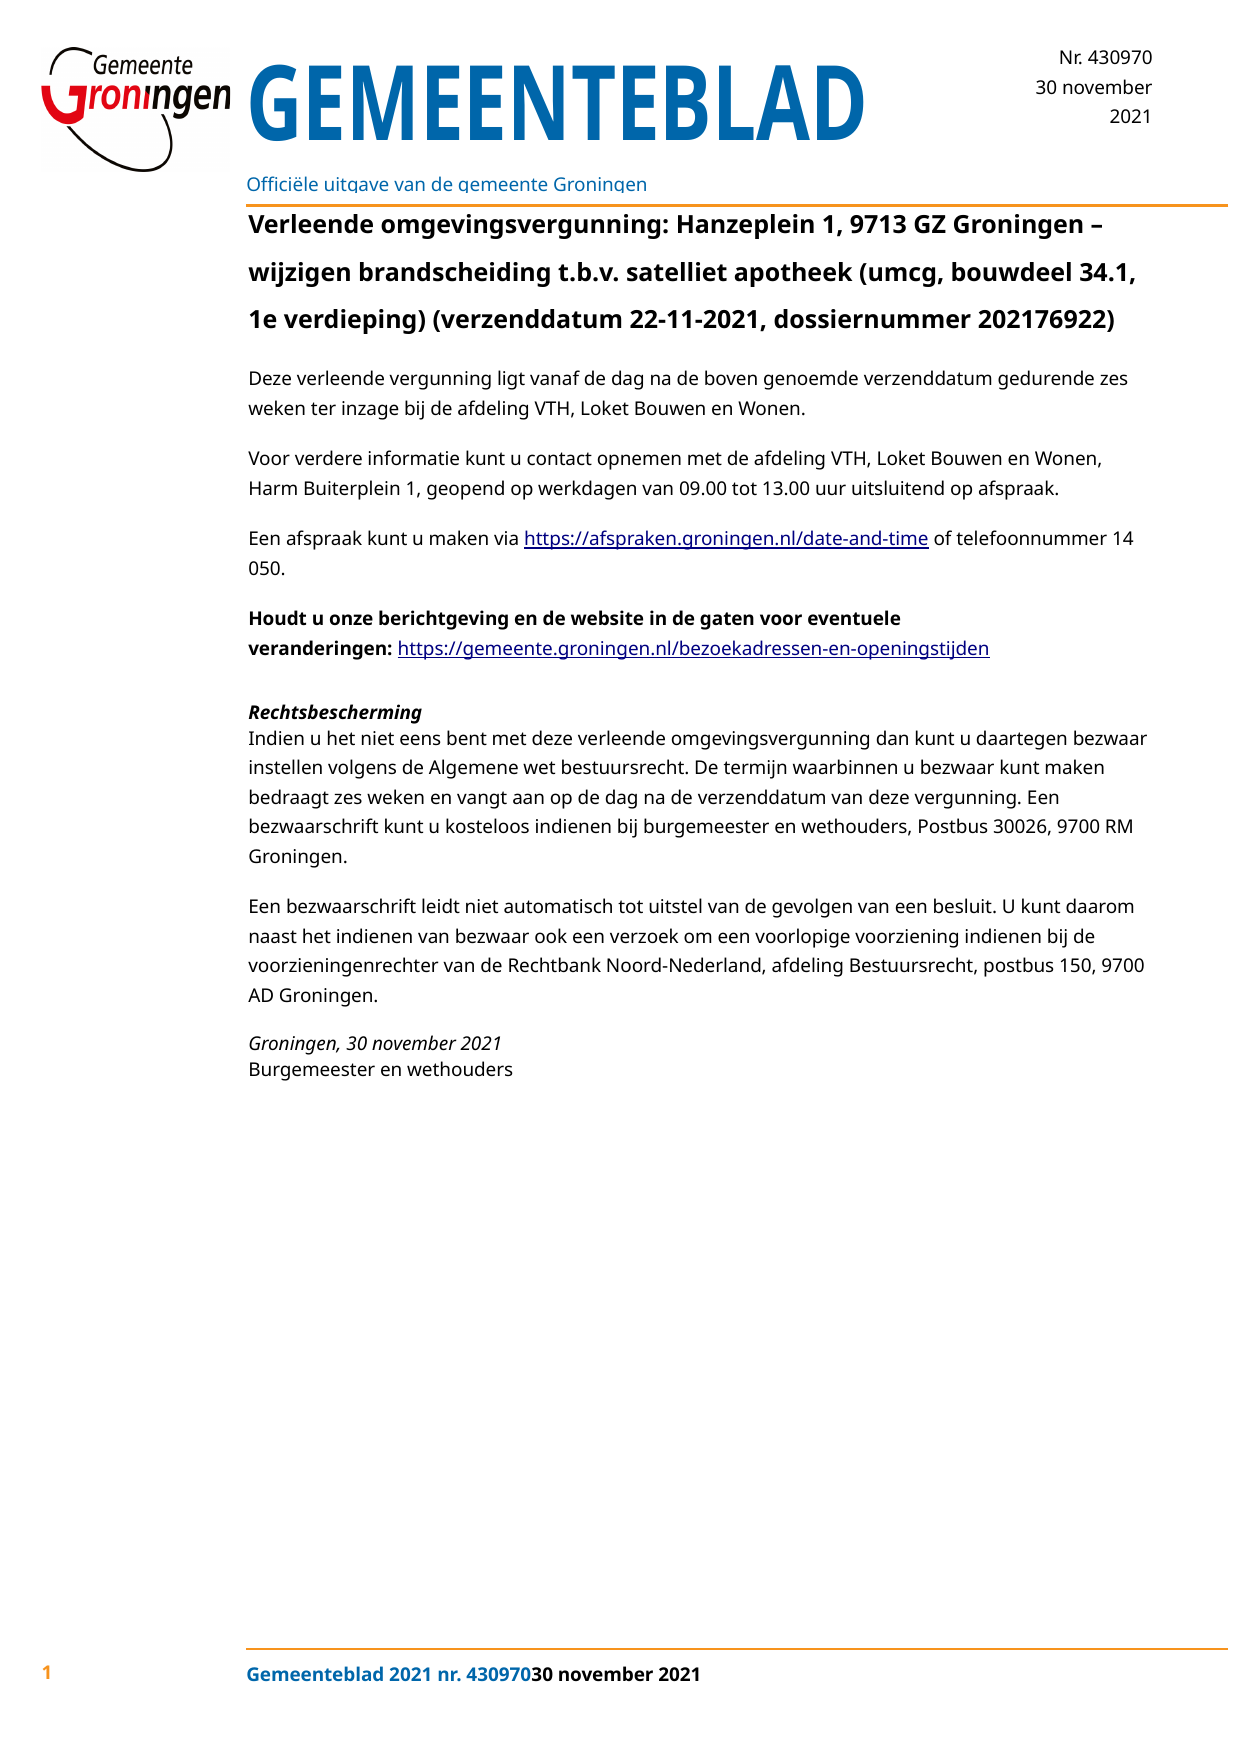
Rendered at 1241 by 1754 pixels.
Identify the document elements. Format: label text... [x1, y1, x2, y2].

text Rechtsbescherming [248, 699, 1152, 725]
text Voor verdere informatie kunt u contact opnemen met de afdeling VTH, Loket Bouwen en Wonen, Harm Buiterplein 1, geopend op werkdagen van 09.00 tot 13.00 uur uitsluitend op afspraak. [248, 446, 1152, 501]
picture [41, 47, 231, 172]
text Burgemeester en wethouders [248, 1056, 1152, 1082]
text Houdt u onze berichtgeving en de website in de gaten voor eventuele veranderingen: https://gemeente.groningen.nl/bezoekadressen-en-openingstijden [248, 606, 1152, 661]
text Groningen, 30 november 2021 [248, 1030, 1152, 1056]
text Verleende omgevingsvergunning: Hanzeplein 1, 9713 GZ Groningen – wijzigen brandscheiding t.b.v. satelliet apotheek (umcg, bouwdeel 34.1, 1e verdieping) (verzenddatum 22-11-2021, dossiernummer 202176922) [248, 207, 1152, 336]
text Een afspraak kunt u maken via https://afspraken.groningen.nl/date-and-time of telefoonnummer 14 050. [248, 526, 1152, 581]
text Een bezwaarschrift leidt niet automatisch tot uitstel van de gevolgen van een besluit. U kunt daarom naast het indienen van bezwaar ook een verzoek om een voorlopige voorziening indienen bij de voorzieningenrechter van de Rechtbank Noord-Nederland, afdeling Bestuursrecht, postbus 150, 9700 AD Groningen. [248, 893, 1152, 1008]
text Deze verleende vergunning ligt vanaf de dag na de boven genoemde verzenddatum gedurende zes weken ter inzage bij de afdeling VTH, Loket Bouwen en Wonen. [248, 366, 1152, 421]
text Indien u het niet eens bent met deze verleende omgevingsvergunning dan kunt u daartegen bezwaar instellen volgens de Algemene wet bestuursrecht. De termijn waarbinnen u bezwaar kunt maken bedraagt zes weken en vangt aan op de dag na de verzenddatum van deze vergunning. Een bezwaarschrift kunt u kosteloos indienen bij burgemeester en wethouders, Postbus 30026, 9700 RM Groningen. [248, 725, 1152, 869]
